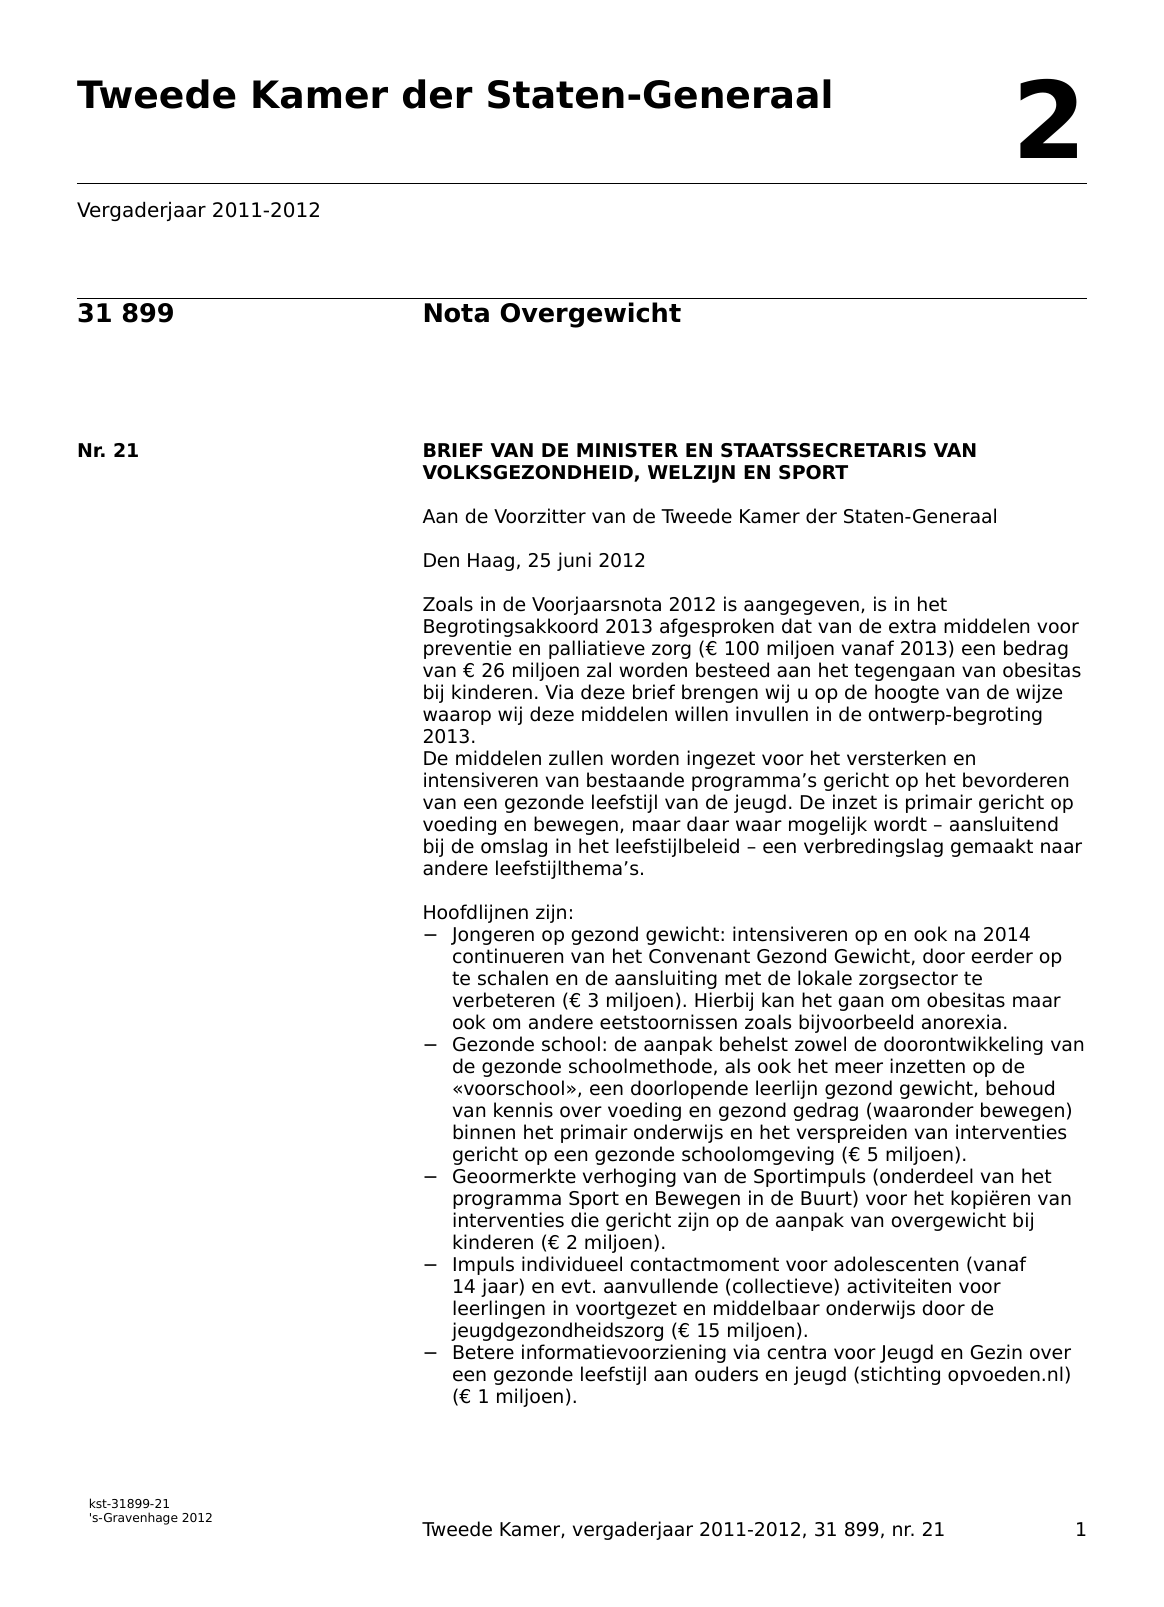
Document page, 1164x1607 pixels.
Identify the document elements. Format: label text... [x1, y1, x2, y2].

subtitle Nr. 21 BRIEF VAN DE MINISTER EN STAATSSECRETARIS VAN VOLKSGEZONDHEID, WELZIJN EN SPORT [77, 440, 1087, 484]
text − Jongeren op gezond gewicht: intensiveren op en ook na 2014 continueren van het Convenant Gezond Gewicht, door eerder op te schalen en de aansluiting met de lokale zorgsector te verbeteren (€ 3 miljoen). Hierbij kan het gaan om obesitas maar ook om andere eetstoornissen zoals bijvoorbeeld anorexia. [422, 924, 1087, 1034]
table_cell Vergaderjaar 2011-2012 [77, 184, 1087, 298]
text Aan de Voorzitter van de Tweede Kamer der Staten-Generaal [422, 506, 1087, 528]
subtitle 31 899 Nota Overgewicht [77, 299, 1087, 329]
text De middelen zullen worden ingezet voor het versterken en intensiveren van bestaande programma’s gericht op het bevorderen van een gezonde leefstijl van de jeugd. De inzet is primair gericht op voeding en bewegen, maar daar waar mogelijk wordt – aansluitend bij de omslag in het leefstijlbeleid – een verbredingslag gemaakt naar andere leefstijlthema’s. [422, 748, 1087, 880]
text − Betere informatievoorziening via centra voor Jeugd en Gezin over een gezonde leefstijl aan ouders en jeugd (stichting opvoeden.nl) (€ 1 miljoen). [422, 1342, 1087, 1408]
text 's-Gravenhage 2012 [88, 1511, 323, 1525]
text kst-31899-21 [88, 1497, 323, 1511]
text Den Haag, 25 juni 2012 [422, 550, 1087, 572]
text − Geoormerkte verhoging van de Sportimpuls (onderdeel van het programma Sport en Bewegen in de Buurt) voor het kopiëren van interventies die gericht zijn op de aanpak van overgewicht bij kinderen (€ 2 miljoen). [422, 1166, 1087, 1254]
text Zoals in de Voorjaarsnota 2012 is aangegeven, is in het Begrotingsakkoord 2013 afgesproken dat van de extra middelen voor preventie en palliatieve zorg (€ 100 miljoen vanaf 2013) een bedrag van € 26 miljoen zal worden besteed aan het tegengaan van obesitas bij kinderen. Via deze brief brengen wij u op de hoogte van de wijze waarop wij deze middelen willen invullen in de ontwerp-begroting 2013. [422, 594, 1087, 748]
text Hoofdlijnen zijn: [422, 902, 1087, 924]
text − Impuls individueel contactmoment voor adolescenten (vanaf 14 jaar) en evt. aanvullende (collectieve) activiteiten voor leerlingen in voortgezet en middelbaar onderwijs door de jeugdgezondheidszorg (€ 15 miljoen). [422, 1254, 1087, 1342]
table_header 2 [886, 59, 1087, 183]
table_header Tweede Kamer der Staten-Generaal [77, 59, 886, 183]
text − Gezonde school: de aanpak behelst zowel de doorontwikkeling van de gezonde schoolmethode, als ook het meer inzetten op de «voorschool», een doorlopende leerlijn gezond gewicht, behoud van kennis over voeding en gezond gedrag (waaronder bewegen) binnen het primair onderwijs en het verspreiden van interventies gericht op een gezonde schoolomgeving (€ 5 miljoen). [422, 1034, 1087, 1166]
